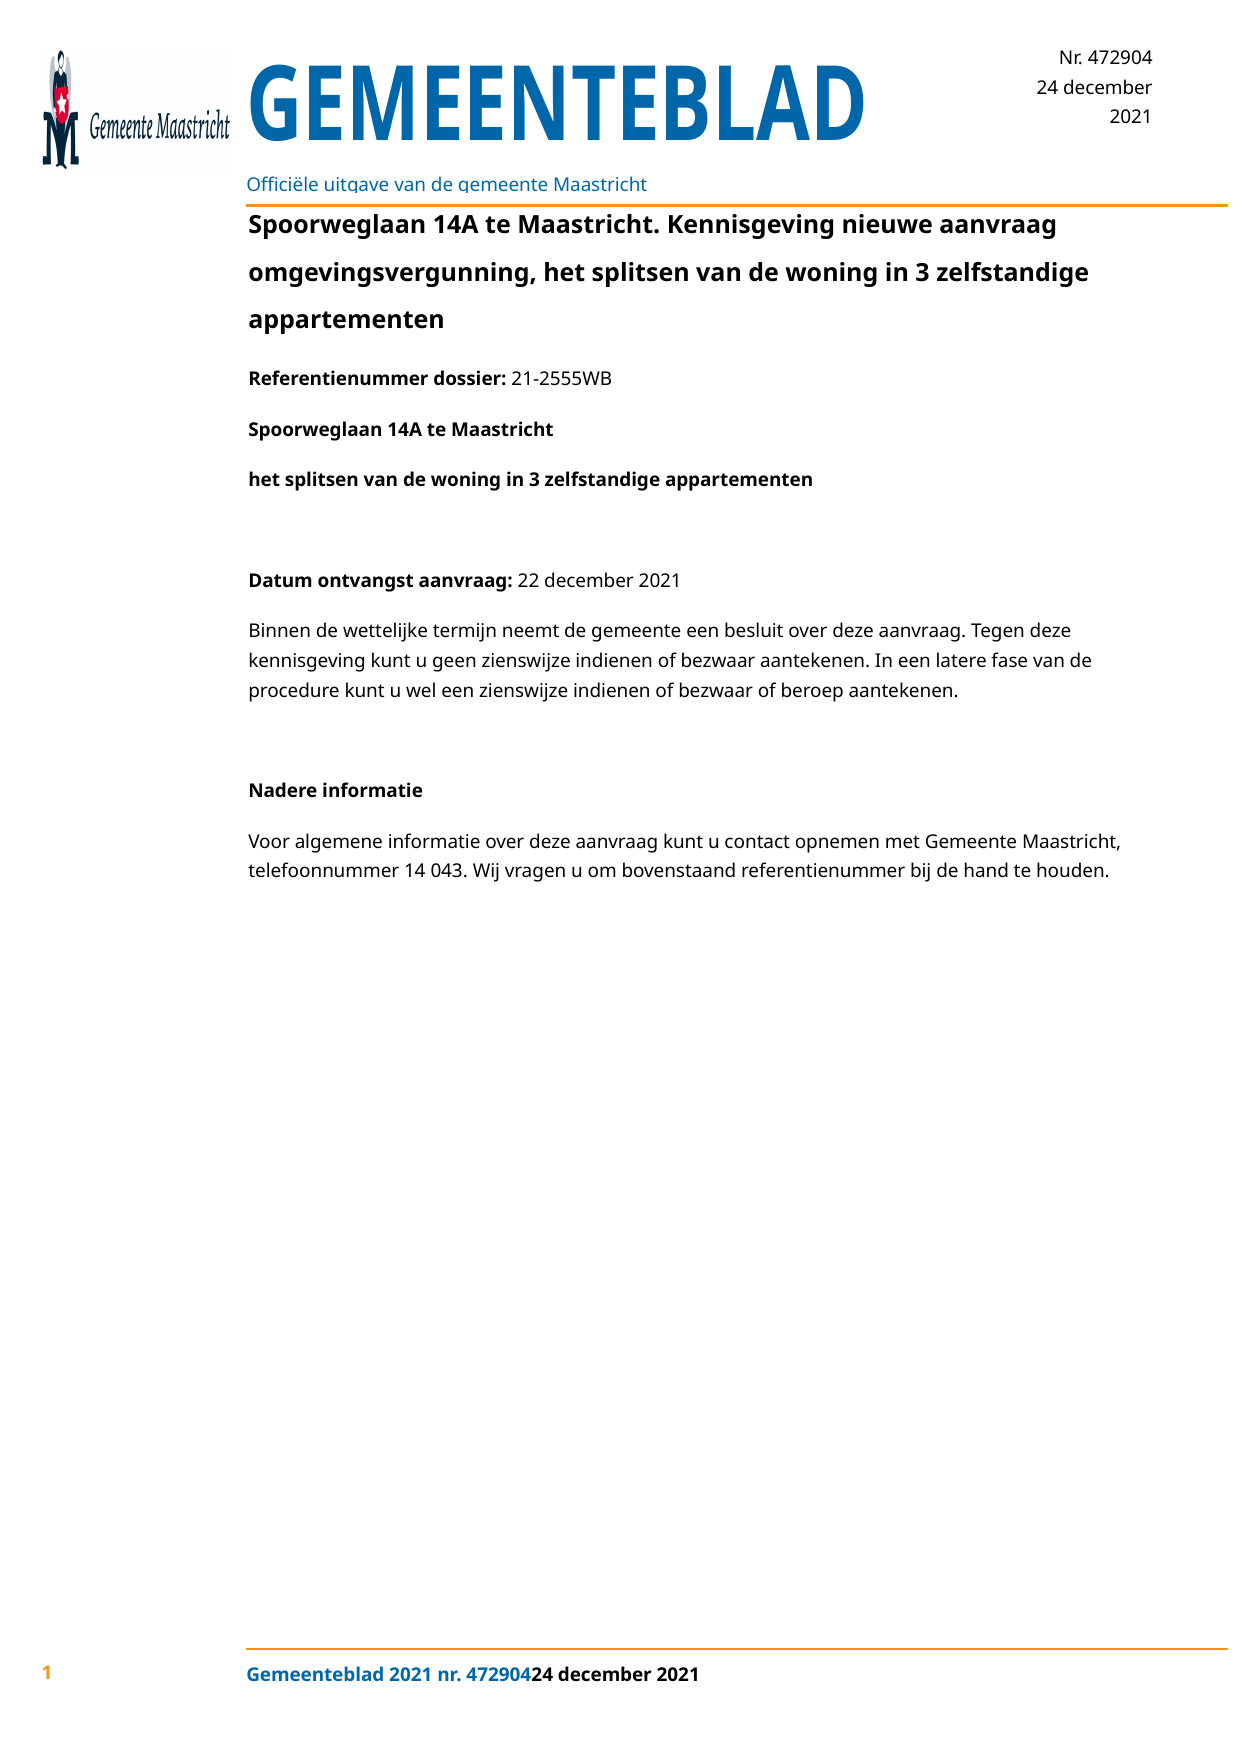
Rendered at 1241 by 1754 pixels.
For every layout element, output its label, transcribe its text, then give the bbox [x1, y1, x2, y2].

text Nadere informatie [248, 778, 1152, 803]
text Spoorweglaan 14A te Maastricht [248, 416, 1152, 442]
text Datum ontvangst aanvraag: 22 december 2021 [248, 567, 1152, 593]
picture [41, 47, 231, 172]
text het splitsen van de woning in 3 zelfstandige appartementen [248, 466, 1152, 492]
text Voor algemene informatie over deze aanvraag kunt u contact opnemen met Gemeente Maastricht, telefoonnummer 14 043. Wij vragen u om bovenstaand referentienummer bij de hand te houden. [248, 828, 1152, 883]
text Spoorweglaan 14A te Maastricht. Kennisgeving nieuwe aanvraag omgevingsvergunning, het splitsen van de woning in 3 zelfstandige appartementen [248, 207, 1152, 336]
text Referentienummer dossier: 21-2555WB [248, 366, 1152, 391]
text Binnen de wettelijke termijn neemt de gemeente een besluit over deze aanvraag. Tegen deze kennisgeving kunt u geen zienswijze indienen of bezwaar aantekenen. In een latere fase van de procedure kunt u wel een zienswijze indienen of bezwaar of beroep aantekenen. [248, 618, 1152, 702]
